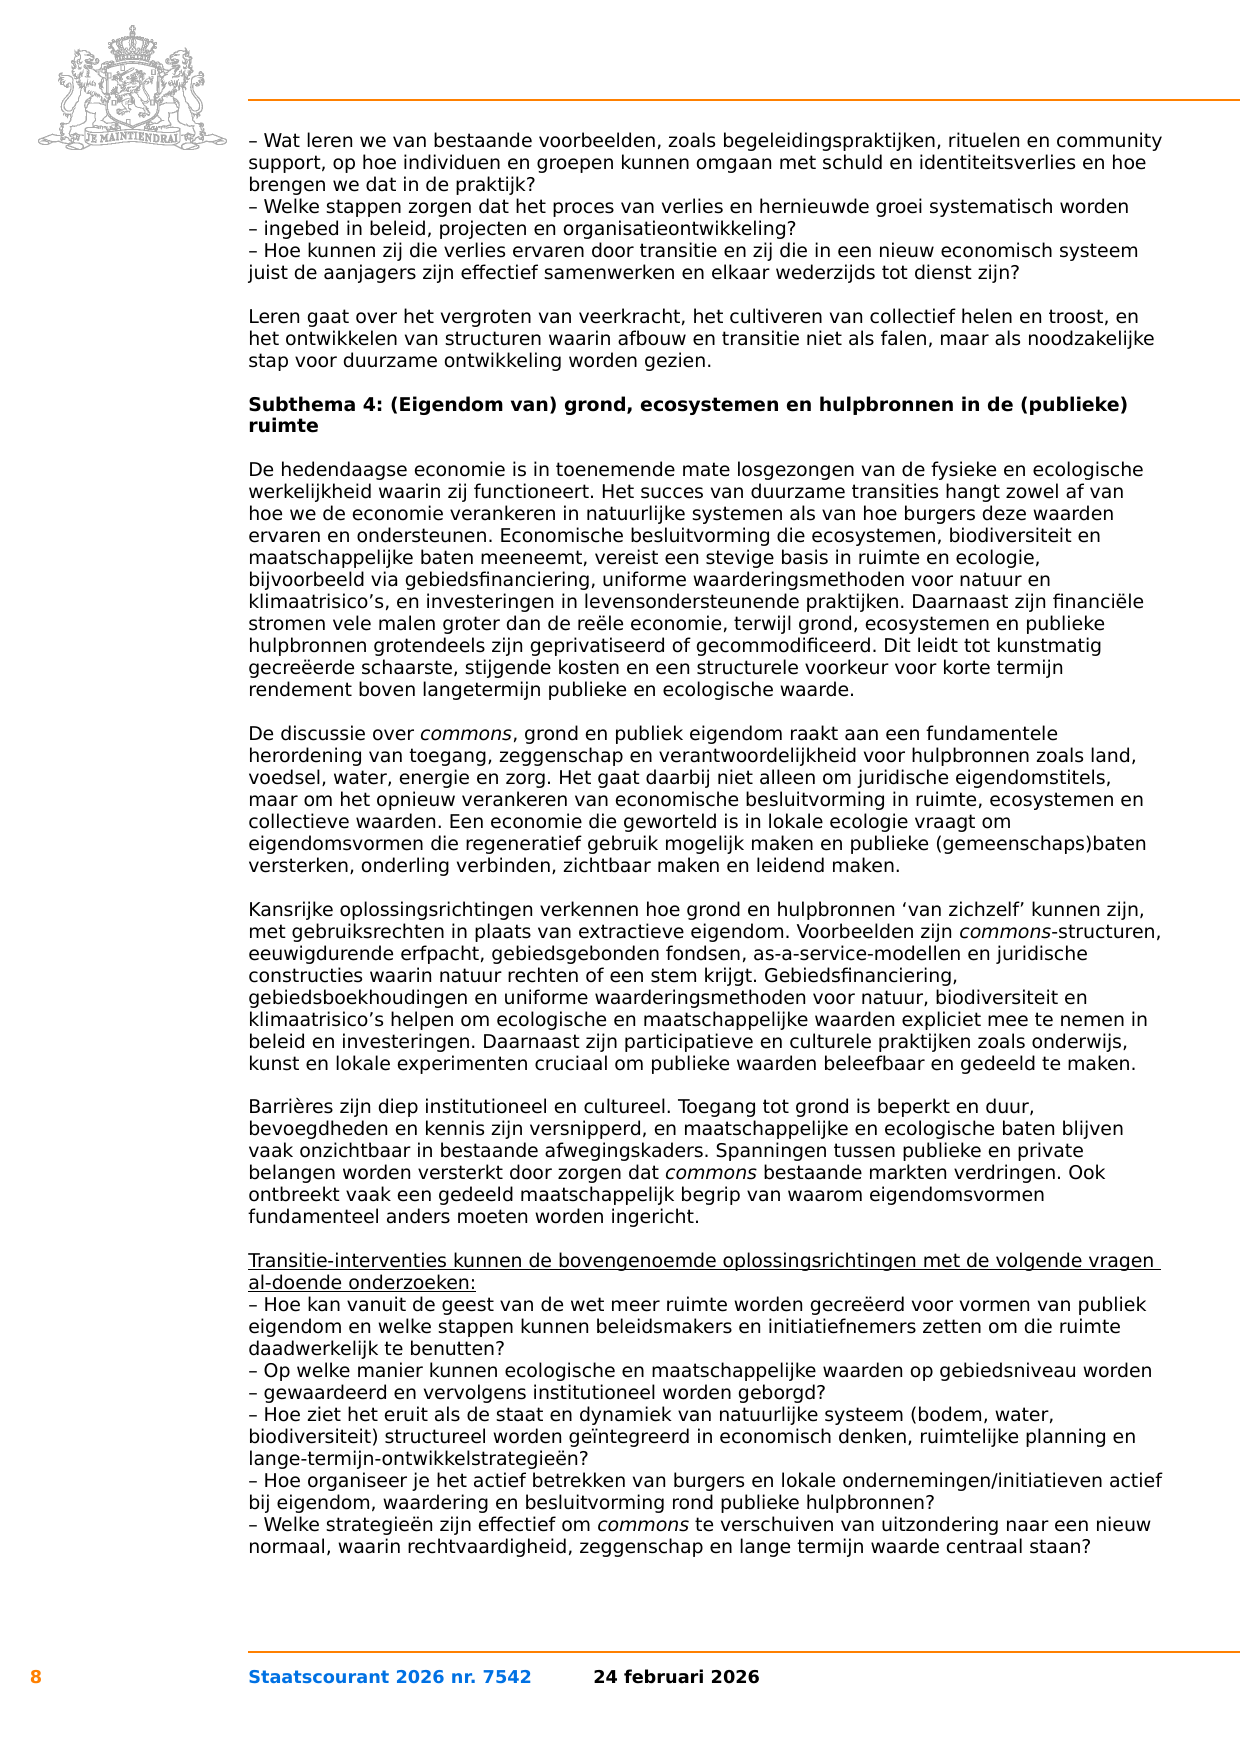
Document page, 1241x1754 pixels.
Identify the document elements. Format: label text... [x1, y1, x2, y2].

text – Hoe organiseer je het actief betrekken van burgers en lokale ondernemingen/initiatieven actief bij eigendom, waardering en besluitvorming rond publieke hulpbronnen? [248, 1470, 1163, 1514]
text – Wat leren we van bestaande voorbeelden, zoals begeleidingspraktijken, rituelen en community support, op hoe individuen en groepen kunnen omgaan met schuld en identiteitsverlies en hoe brengen we dat in de praktijk? [248, 130, 1163, 196]
text – Welke stappen zorgen dat het proces van verlies en hernieuwde groei systematisch worden [248, 196, 1163, 218]
text De discussie over commons, grond en publiek eigendom raakt aan een fundamentele herordening van toegang, zeggenschap en verantwoordelijkheid voor hulpbronnen zoals land, voedsel, water, energie en zorg. Het gaat daarbij niet alleen om juridische eigendomstitels, maar om het opnieuw verankeren van economische besluitvorming in ruimte, ecosystemen en collectieve waarden. Een economie die geworteld is in lokale ecologie vraagt om eigendomsvormen die regeneratief gebruik mogelijk maken en publieke (gemeenschaps)baten versterken, onderling verbinden, zichtbaar maken en leidend maken. [248, 723, 1163, 877]
text – ingebed in beleid, projecten en organisatieontwikkeling? [248, 218, 1163, 240]
text – Hoe kan vanuit de geest van de wet meer ruimte worden gecreëerd voor vormen van publiek eigendom en welke stappen kunnen beleidsmakers en initiatiefnemers zetten om die ruimte daadwerkelijk te benutten? [248, 1294, 1163, 1360]
text – Hoe ziet het eruit als de staat en dynamiek van natuurlijke systeem (bodem, water, biodiversiteit) structureel worden geïntegreerd in economisch denken, ruimtelijke planning en lange-termijn-ontwikkelstrategieën? [248, 1404, 1163, 1470]
text Barrières zijn diep institutioneel en cultureel. Toegang tot grond is beperkt en duur, bevoegdheden en kennis zijn versnipperd, en maatschappelijke en ecologische baten blijven vaak onzichtbaar in bestaande afwegingskaders. Spanningen tussen publieke en private belangen worden versterkt door zorgen dat commons bestaande markten verdringen. Ook ontbreekt vaak een gedeeld maatschappelijk begrip van waarom eigendomsvormen fundamenteel anders moeten worden ingericht. [248, 1096, 1163, 1228]
text Transitie-interventies kunnen de bovengenoemde oplossingsrichtingen met de volgende vragen al-doende onderzoeken: [248, 1250, 1163, 1294]
text – Op welke manier kunnen ecologische en maatschappelijke waarden op gebiedsniveau worden [248, 1360, 1163, 1382]
subtitle Subthema 4: (Eigendom van) grond, ecosystemen en hulpbronnen in de (publieke) ruimte [248, 393, 1163, 437]
text – Welke strategieën zijn effectief om commons te verschuiven van uitzondering naar een nieuw normaal, waarin rechtvaardigheid, zeggenschap en lange termijn waarde centraal staan? [248, 1514, 1163, 1558]
picture [38, 25, 227, 150]
text – gewaardeerd en vervolgens institutioneel worden geborgd? [248, 1382, 1163, 1404]
text – Hoe kunnen zij die verlies ervaren door transitie en zij die in een nieuw economisch systeem juist de aanjagers zijn effectief samenwerken en elkaar wederzijds tot dienst zijn? [248, 240, 1163, 284]
text Kansrijke oplossingsrichtingen verkennen hoe grond en hulpbronnen ‘van zichzelf’ kunnen zijn, met gebruiksrechten in plaats van extractieve eigendom. Voorbeelden zijn commons-structuren, eeuwigdurende erfpacht, gebiedsgebonden fondsen, as-a-service-modellen en juridische constructies waarin natuur rechten of een stem krijgt. Gebiedsfinanciering, gebiedsboekhoudingen en uniforme waarderingsmethoden voor natuur, biodiversiteit en klimaatrisico’s helpen om ecologische en maatschappelijke waarden expliciet mee te nemen in beleid en investeringen. Daarnaast zijn participatieve en culturele praktijken zoals onderwijs, kunst en lokale experimenten cruciaal om publieke waarden beleefbaar en gedeeld te maken. [248, 899, 1163, 1074]
text De hedendaagse economie is in toenemende mate losgezongen van de fysieke en ecologische werkelijkheid waarin zij functioneert. Het succes van duurzame transities hangt zowel af van hoe we de economie verankeren in natuurlijke systemen als van hoe burgers deze waarden ervaren en ondersteunen. Economische besluitvorming die ecosystemen, biodiversiteit en maatschappelijke baten meeneemt, vereist een stevige basis in ruimte en ecologie, bijvoorbeeld via gebiedsfinanciering, uniforme waarderingsmethoden voor natuur en klimaatrisico’s, en investeringen in levensondersteunende praktijken. Daarnaast zijn financiële stromen vele malen groter dan de reële economie, terwijl grond, ecosystemen en publieke hulpbronnen grotendeels zijn geprivatiseerd of gecommodificeerd. Dit leidt tot kunstmatig gecreëerde schaarste, stijgende kosten en een structurele voorkeur voor korte termijn rendement boven langetermijn publieke en ecologische waarde. [248, 459, 1163, 701]
text Leren gaat over het vergroten van veerkracht, het cultiveren van collectief helen en troost, en het ontwikkelen van structuren waarin afbouw en transitie niet als falen, maar als noodzakelijke stap voor duurzame ontwikkeling worden gezien. [248, 306, 1163, 372]
